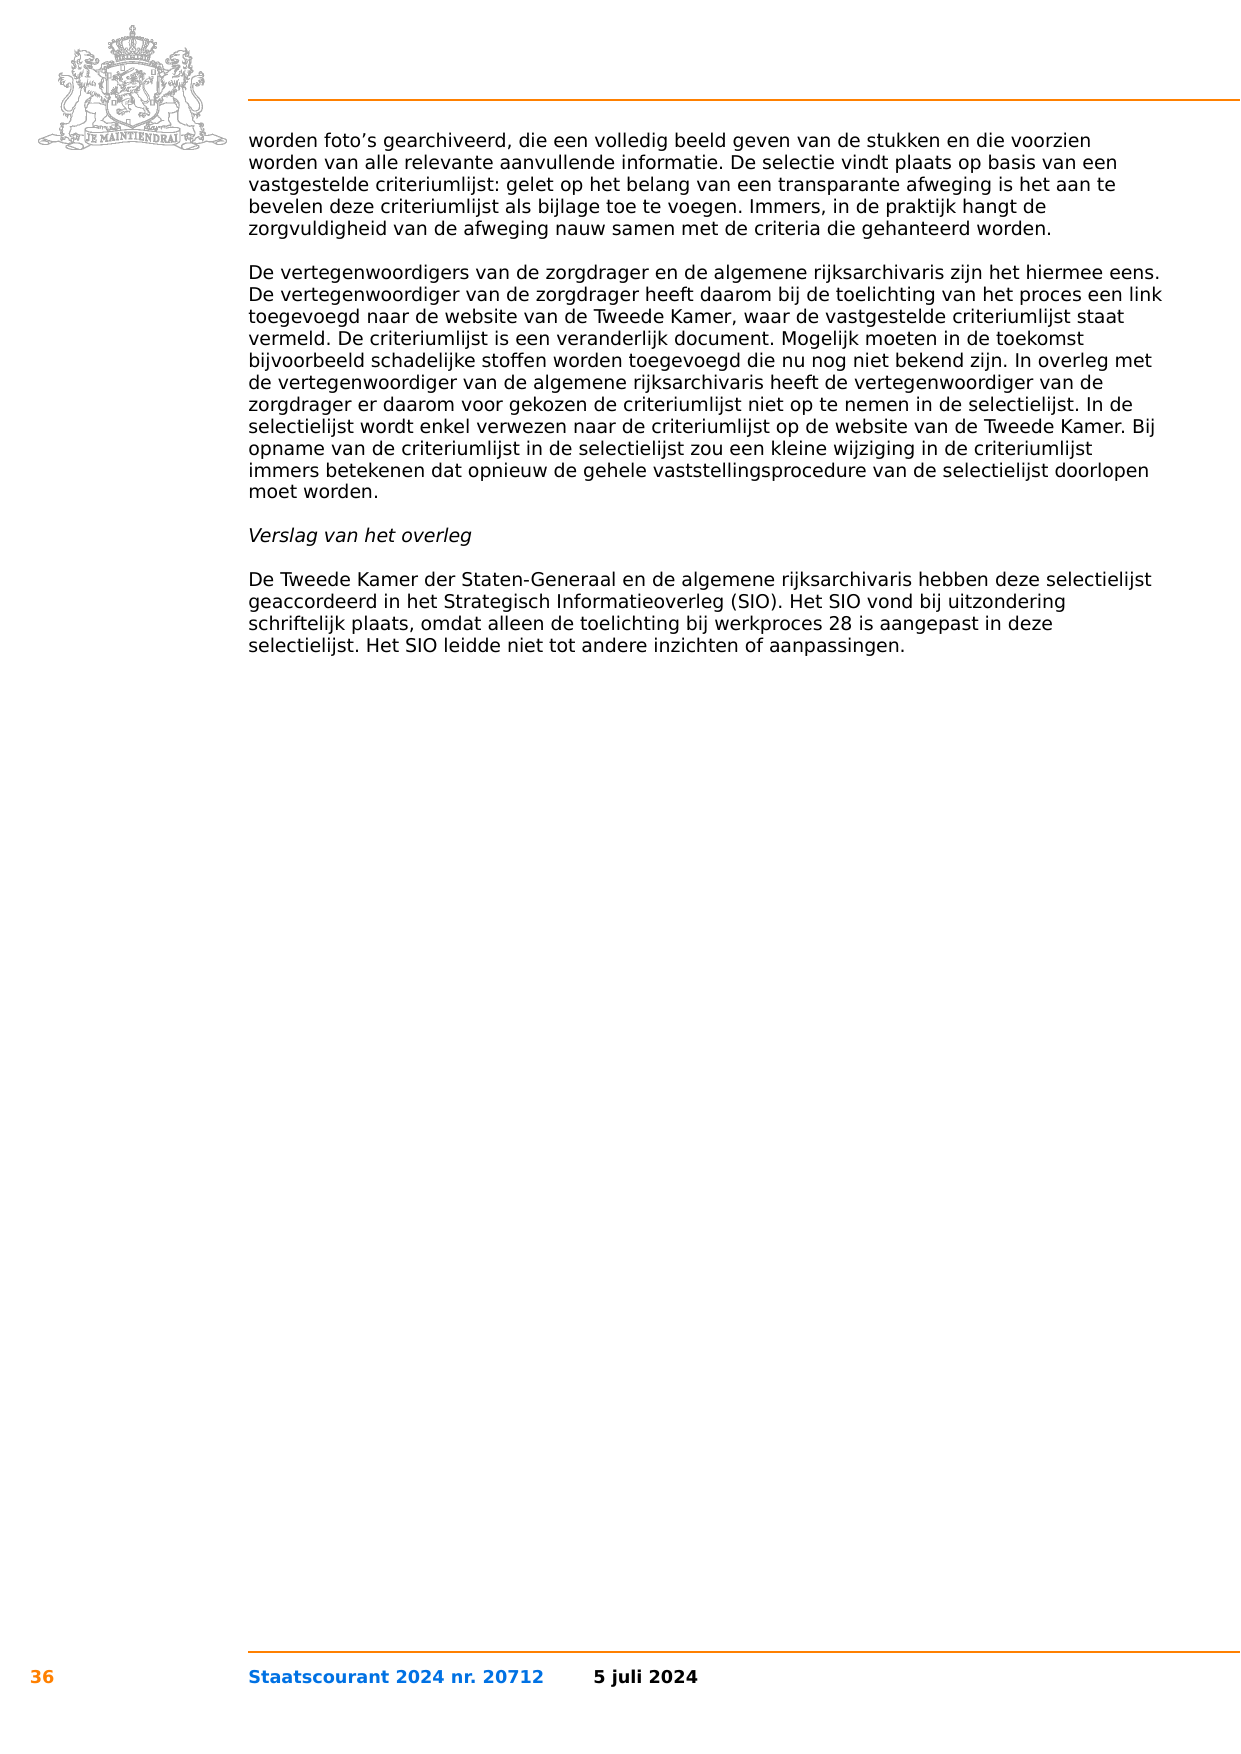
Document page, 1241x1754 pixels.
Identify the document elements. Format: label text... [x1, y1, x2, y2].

picture [38, 25, 227, 150]
text De Tweede Kamer der Staten-Generaal en de algemene rijksarchivaris hebben deze selectielijst geaccordeerd in het Strategisch Informatieoverleg (SIO). Het SIO vond bij uitzondering schriftelijk plaats, omdat alleen de toelichting bij werkproces 28 is aangepast in deze selectielijst. Het SIO leidde niet tot andere inzichten of aanpassingen. [248, 569, 1163, 657]
text worden foto’s gearchiveerd, die een volledig beeld geven van de stukken en die voorzien worden van alle relevante aanvullende informatie. De selectie vindt plaats op basis van een vastgestelde criteriumlijst: gelet op het belang van een transparante afweging is het aan te bevelen deze criteriumlijst als bijlage toe te voegen. Immers, in de praktijk hangt de zorgvuldigheid van de afweging nauw samen met de criteria die gehanteerd worden. [248, 130, 1163, 240]
text De vertegenwoordigers van de zorgdrager en de algemene rijksarchivaris zijn het hiermee eens. De vertegenwoordiger van de zorgdrager heeft daarom bij de toelichting van het proces een link toegevoegd naar de website van de Tweede Kamer, waar de vastgestelde criteriumlijst staat vermeld. De criteriumlijst is een veranderlijk document. Mogelijk moeten in de toekomst bijvoorbeeld schadelijke stoffen worden toegevoegd die nu nog niet bekend zijn. In overleg met de vertegenwoordiger van de algemene rijksarchivaris heeft de vertegenwoordiger van de zorgdrager er daarom voor gekozen de criteriumlijst niet op te nemen in de selectielijst. In de selectielijst wordt enkel verwezen naar de criteriumlijst op de website van de Tweede Kamer. Bij opname van de criteriumlijst in de selectielijst zou een kleine wijziging in de criteriumlijst immers betekenen dat opnieuw de gehele vaststellingsprocedure van de selectielijst doorlopen moet worden. [248, 262, 1163, 503]
subtitle Verslag van het overleg [248, 525, 1163, 547]
